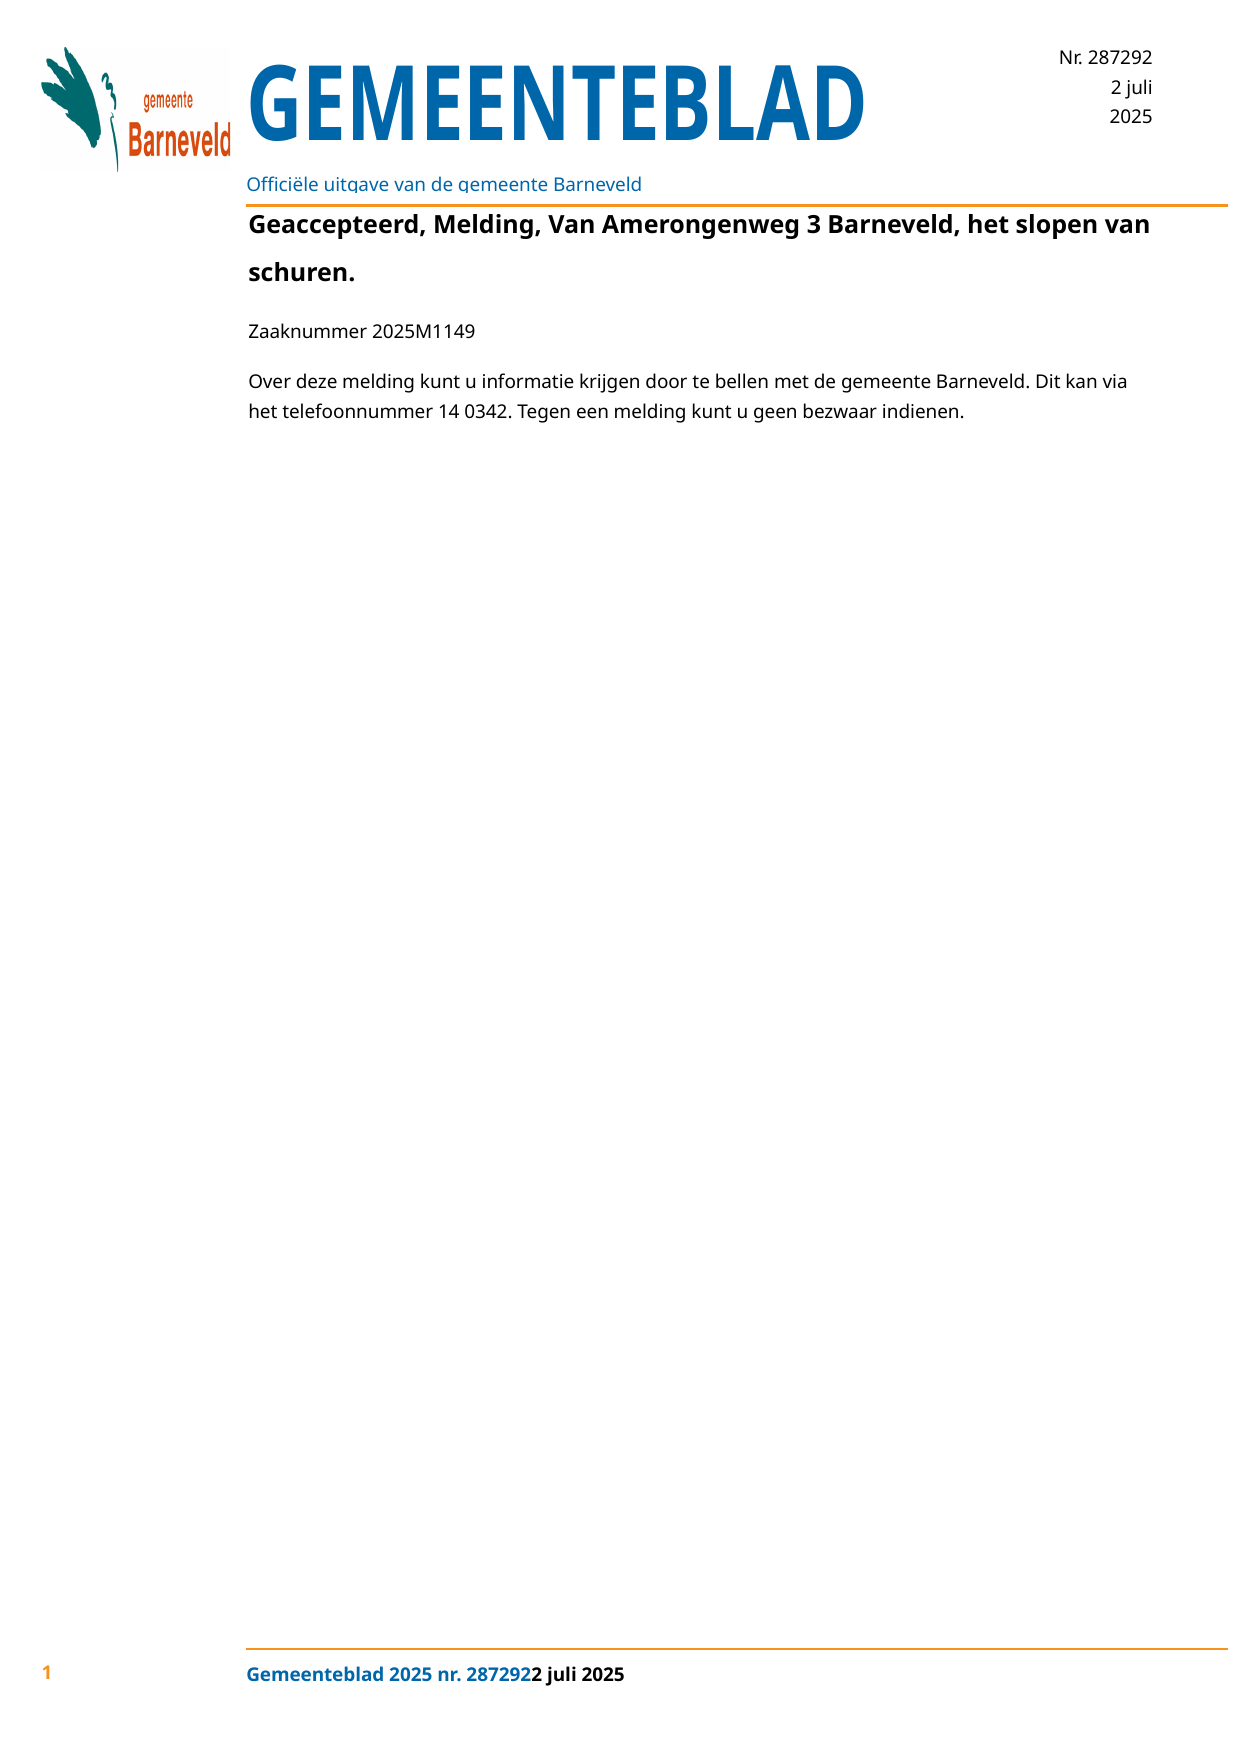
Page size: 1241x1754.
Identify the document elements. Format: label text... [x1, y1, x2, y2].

text Over deze melding kunt u informatie krijgen door te bellen met de gemeente Barneveld. Dit kan via het telefoonnummer 14 0342. Tegen een melding kunt u geen bezwaar indienen. [248, 368, 1152, 424]
picture [41, 47, 231, 172]
text Geaccepteerd, Melding, Van Amerongenweg 3 Barneveld, het slopen van schuren. [248, 207, 1152, 288]
text Zaaknummer 2025M1149 [248, 318, 1152, 344]
